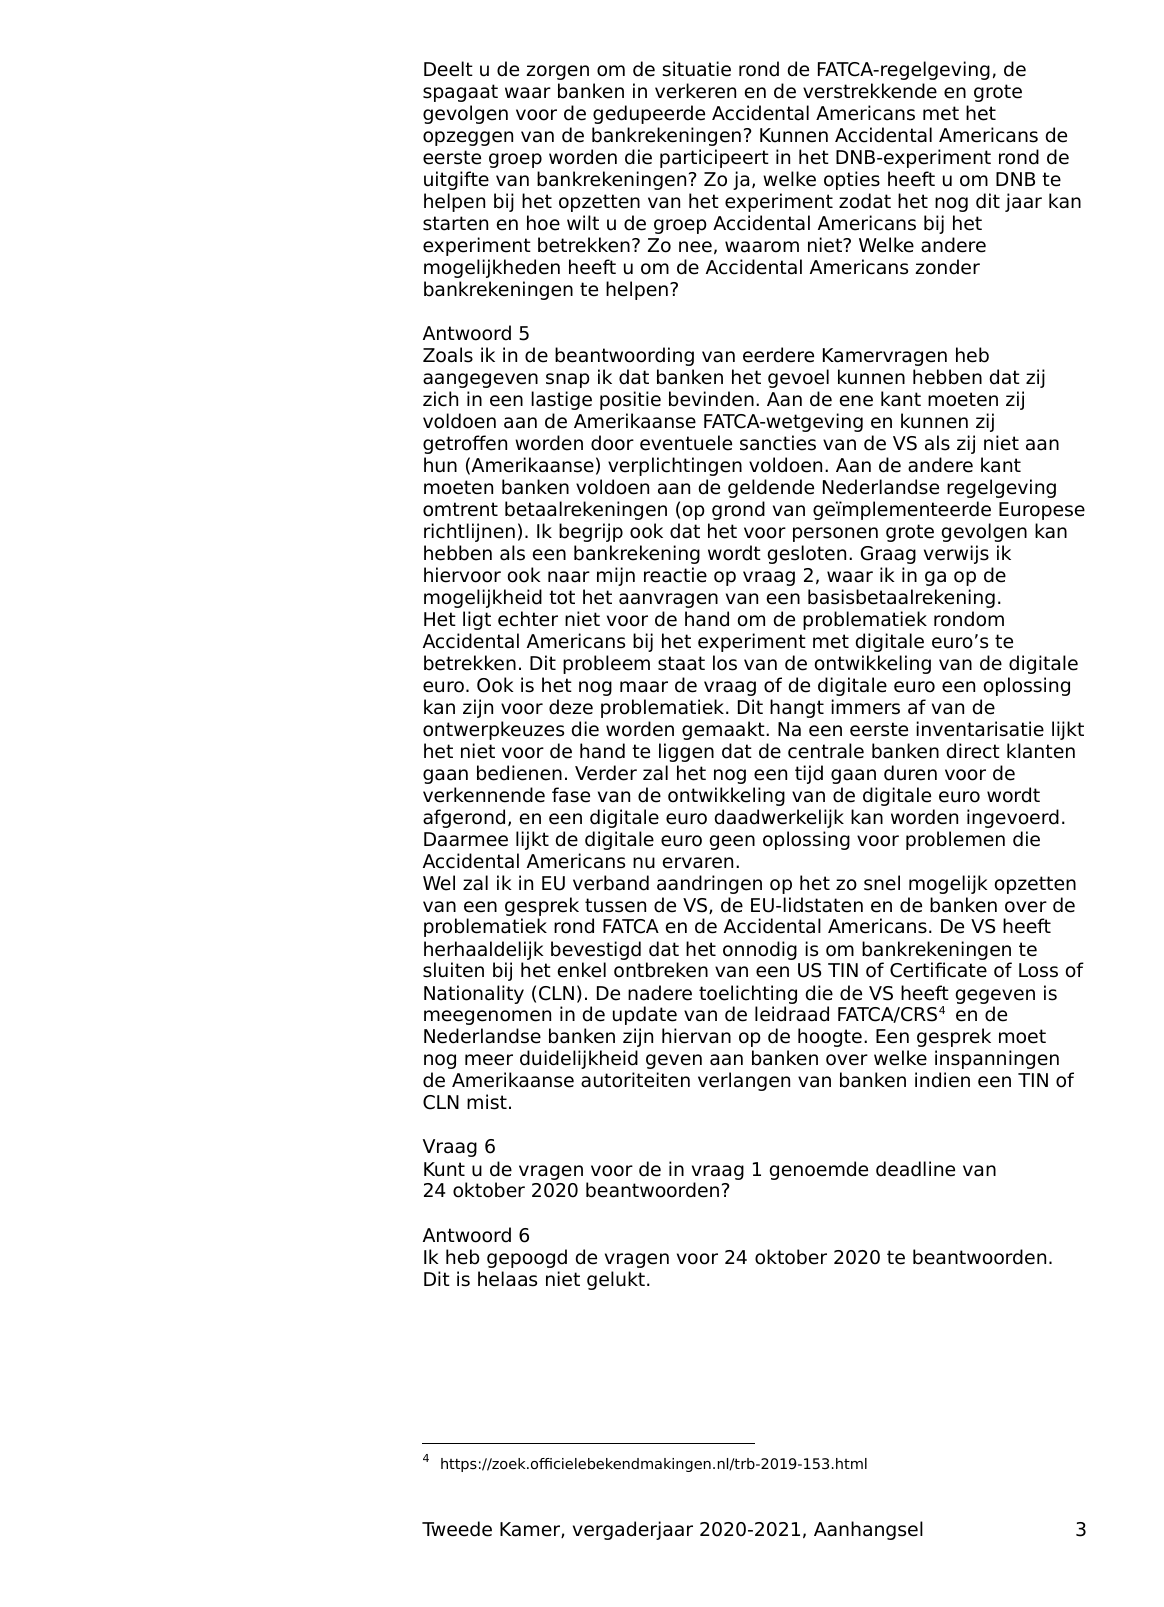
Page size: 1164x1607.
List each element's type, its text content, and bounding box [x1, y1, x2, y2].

text Antwoord 5 [422, 323, 1087, 345]
text Zoals ik in de beantwoording van eerdere Kamervragen heb aangegeven snap ik dat banken het gevoel kunnen hebben dat zij zich in een lastige positie bevinden. Aan de ene kant moeten zij voldoen aan de Amerikaanse FATCA-wetgeving en kunnen zij getroffen worden door eventuele sancties van de VS als zij niet aan hun (Amerikaanse) verplichtingen voldoen. Aan de andere kant moeten banken voldoen aan de geldende Nederlandse regelgeving omtrent betaalrekeningen (op grond van geïmplementeerde Europese richtlijnen). Ik begrijp ook dat het voor personen grote gevolgen kan hebben als een bankrekening wordt gesloten. Graag verwijs ik hiervoor ook naar mijn reactie op vraag 2, waar ik in ga op de mogelijkheid tot het aanvragen van een basisbetaalrekening. [422, 345, 1087, 609]
text Vraag 6 [422, 1136, 1087, 1158]
text Kunt u de vragen voor de in vraag 1 genoemde deadline van 24 oktober 2020 beantwoorden? [422, 1158, 1087, 1202]
text Deelt u de zorgen om de situatie rond de FATCA-regelgeving, de spagaat waar banken in verkeren en de verstrekkende en grote gevolgen voor de gedupeerde Accidental Americans met het opzeggen van de bankrekeningen? Kunnen Accidental Americans de eerste groep worden die participeert in het DNB-experiment rond de uitgifte van bankrekeningen? Zo ja, welke opties heeft u om DNB te helpen bij het opzetten van het experiment zodat het nog dit jaar kan starten en hoe wilt u de groep Accidental Americans bij het experiment betrekken? Zo nee, waarom niet? Welke andere mogelijkheden heeft u om de Accidental Americans zonder bankrekeningen te helpen? [422, 59, 1087, 301]
text Wel zal ik in EU verband aandringen op het zo snel mogelijk opzetten van een gesprek tussen de VS, de EU-lidstaten en de banken over de problematiek rond FATCA en de Accidental Americans. De VS heeft herhaaldelijk bevestigd dat het onnodig is om bankrekeningen te sluiten bij het enkel ontbreken van een US TIN of Certificate of Loss of Nationality (CLN). De nadere toelichting die de VS heeft gegeven is meegenomen in de update van de leidraad FATCA/CRS en de Nederlandse banken zijn hiervan op de hoogte. Een gesprek moet nog meer duidelijkheid geven aan banken over welke inspanningen de Amerikaanse autoriteiten verlangen van banken indien een TIN of CLN mist. [422, 872, 1087, 1114]
text Ik heb gepoogd de vragen voor 24 oktober 2020 te beantwoorden. Dit is helaas niet gelukt. [422, 1247, 1087, 1291]
text Het ligt echter niet voor de hand om de problematiek rondom Accidental Americans bij het experiment met digitale euro’s te betrekken. Dit probleem staat los van de ontwikkeling van de digitale euro. Ook is het nog maar de vraag of de digitale euro een oplossing kan zijn voor deze problematiek. Dit hangt immers af van de ontwerpkeuzes die worden gemaakt. Na een eerste inventarisatie lijkt het niet voor de hand te liggen dat de centrale banken direct klanten gaan bedienen. Verder zal het nog een tijd gaan duren voor de verkennende fase van de ontwikkeling van de digitale euro wordt afgerond, en een digitale euro daadwerkelijk kan worden ingevoerd. Daarmee lijkt de digitale euro geen oplossing voor problemen die Accidental Americans nu ervaren. [422, 609, 1087, 872]
text https://zoek.officielebekendmakingen.nl/trb-2019-153.html [422, 1452, 1087, 1474]
text Antwoord 6 [422, 1224, 1087, 1247]
